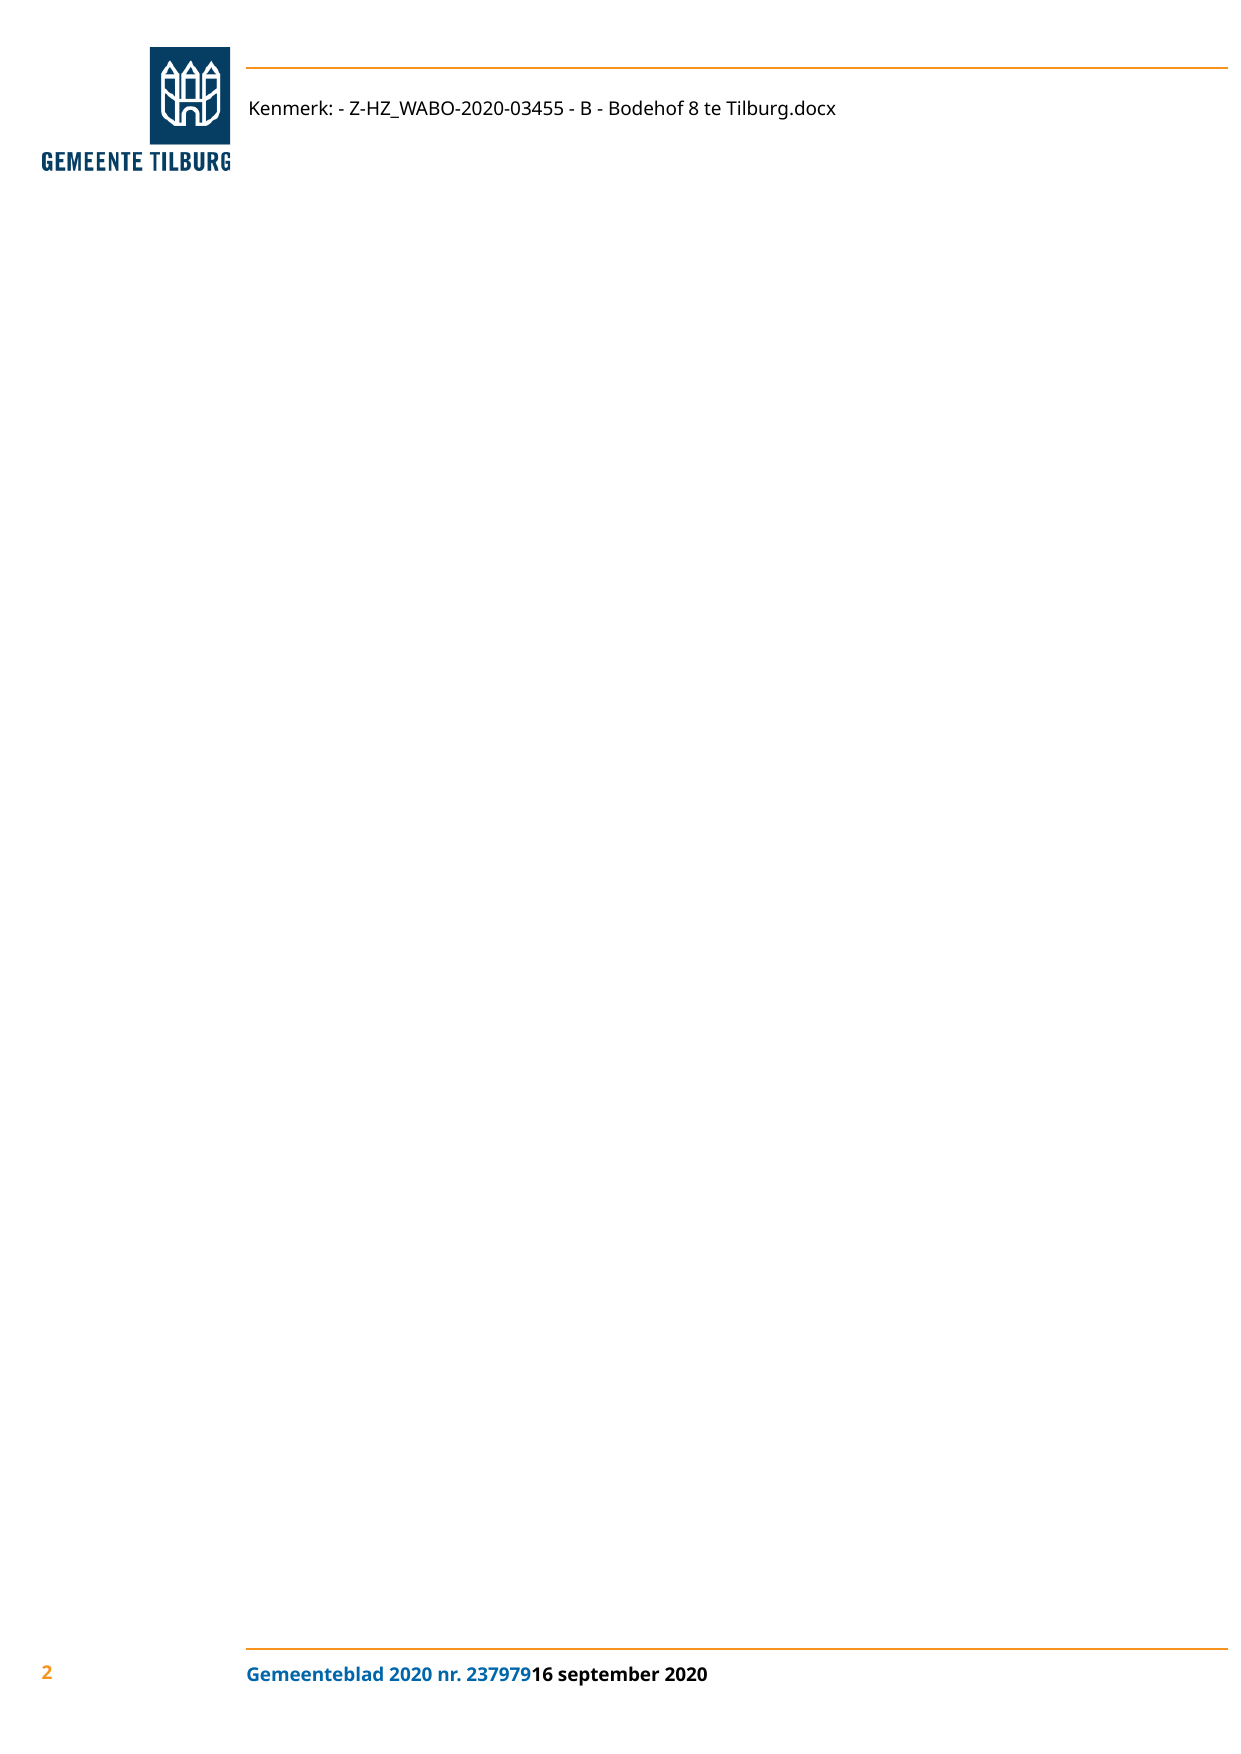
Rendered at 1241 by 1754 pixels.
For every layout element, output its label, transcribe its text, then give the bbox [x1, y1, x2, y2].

picture [41, 47, 231, 172]
text Kenmerk: - Z-HZ_WABO-2020-03455 - B - Bodehof 8 te Tilburg.docx [248, 95, 1152, 121]
